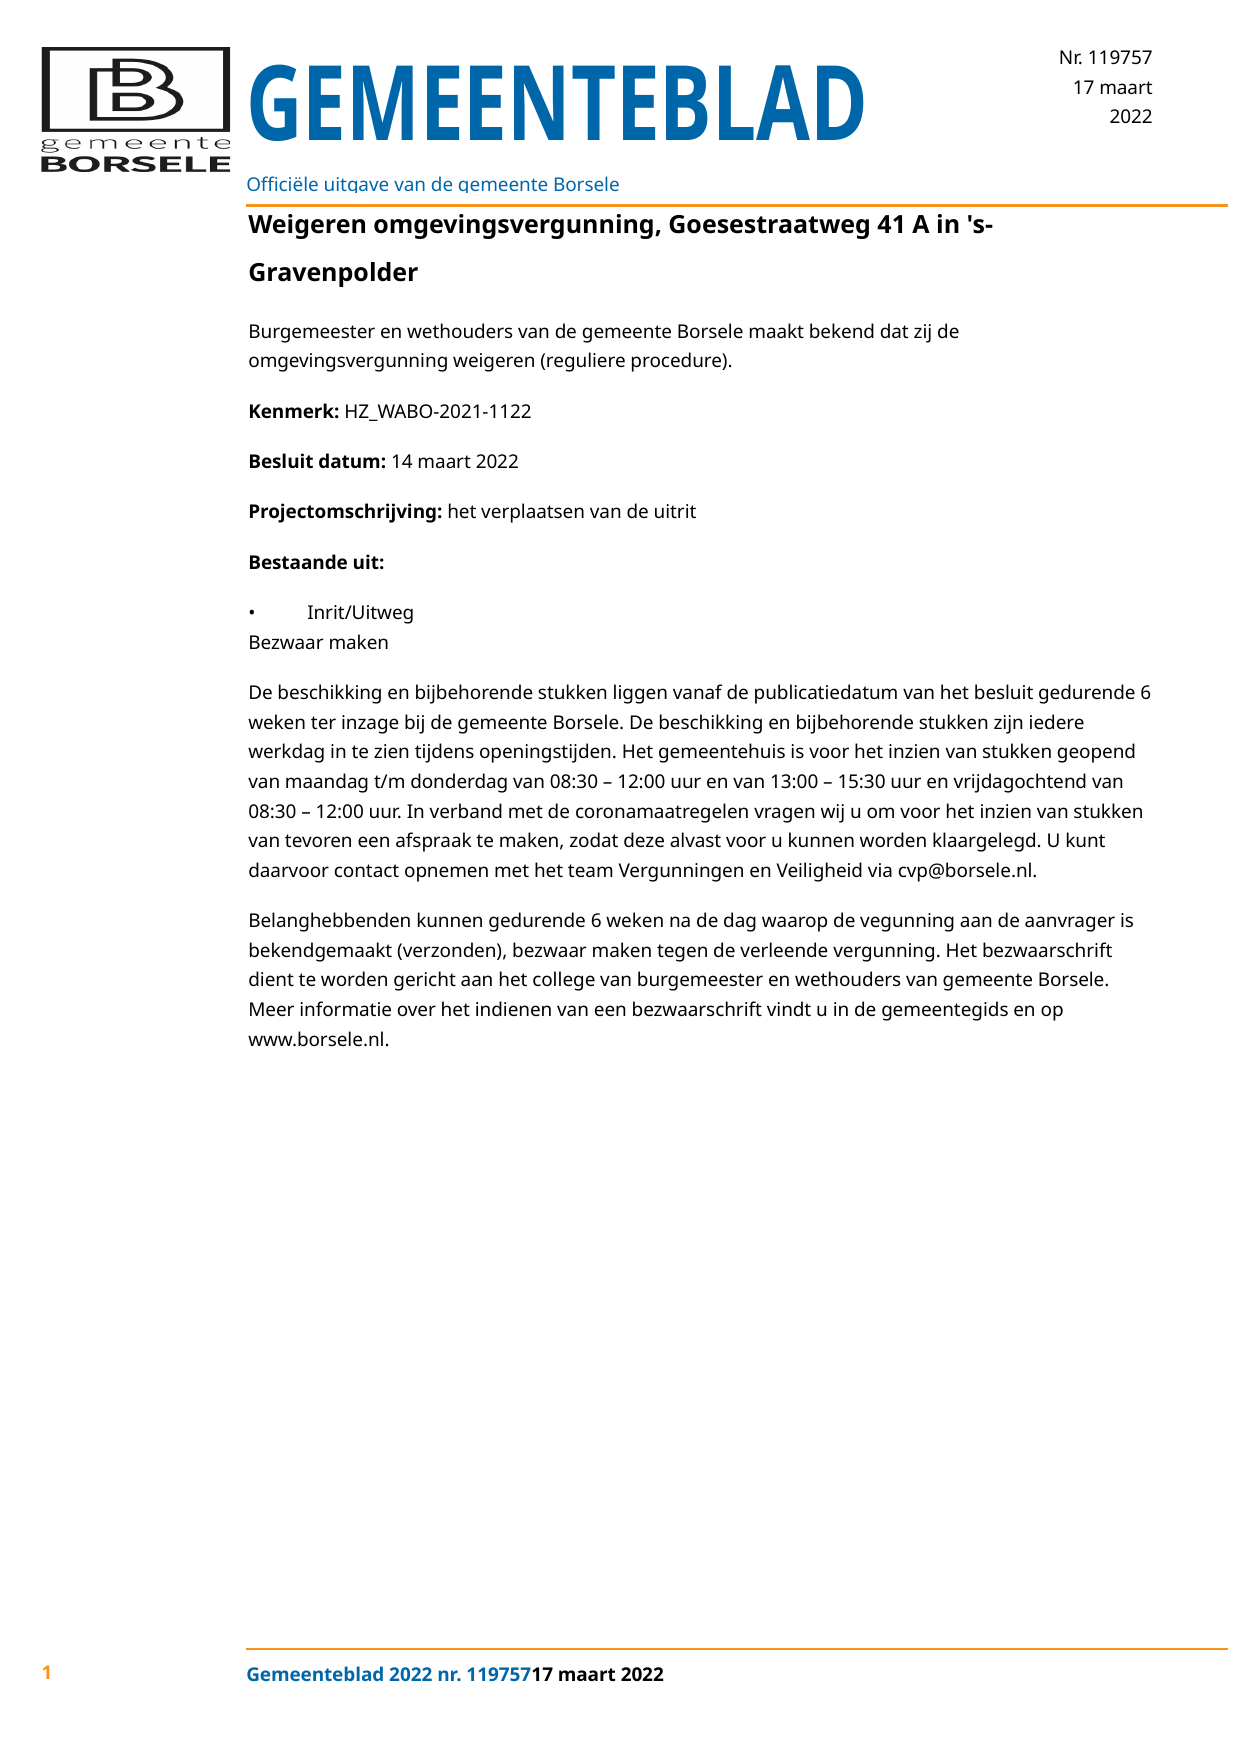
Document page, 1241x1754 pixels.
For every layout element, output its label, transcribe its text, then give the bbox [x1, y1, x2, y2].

picture [41, 47, 231, 172]
text Belanghebbenden kunnen gedurende 6 weken na de dag waarop de vegunning aan de aanvrager is bekendgemaakt (verzonden), bezwaar maken tegen de verleende vergunning. Het bezwaarschrift dient te worden gericht aan het college van burgemeester en wethouders van gemeente Borsele. Meer informatie over het indienen van een bezwaarschrift vindt u in de gemeentegids en op www.borsele.nl. [248, 907, 1152, 1052]
list Inrit/Uitweg [248, 599, 1152, 625]
text De beschikking en bijbehorende stukken liggen vanaf de publicatiedatum van het besluit gedurende 6 weken ter inzage bij de gemeente Borsele. De beschikking en bijbehorende stukken zijn iedere werkdag in te zien tijdens openingstijden. Het gemeentehuis is voor het inzien van stukken geopend van maandag t/m donderdag van 08:30 – 12:00 uur en van 13:00 – 15:30 uur en vrijdagochtend van 08:30 – 12:00 uur. In verband met de coronamaatregelen vragen wij u om voor het inzien van stukken van tevoren een afspraak te maken, zodat deze alvast voor u kunnen worden klaargelegd. U kunt daarvoor contact opnemen met het team Vergunningen en Veiligheid via cvp@borsele.nl. [248, 679, 1152, 883]
text Bestaande uit: [248, 549, 1152, 575]
text Bezwaar maken [248, 629, 1152, 655]
text Burgemeester en wethouders van de gemeente Borsele maakt bekend dat zij de omgevingsvergunning weigeren (reguliere procedure). [248, 318, 1152, 373]
text Kenmerk: HZ_WABO-2021-1122 [248, 398, 1152, 424]
text Besluit datum: 14 maart 2022 [248, 448, 1152, 474]
text Projectomschrijving: het verplaatsen van de uitrit [248, 499, 1152, 524]
text Weigeren omgevingsvergunning, Goesestraatweg 41 A in 's-Gravenpolder [248, 207, 1152, 288]
